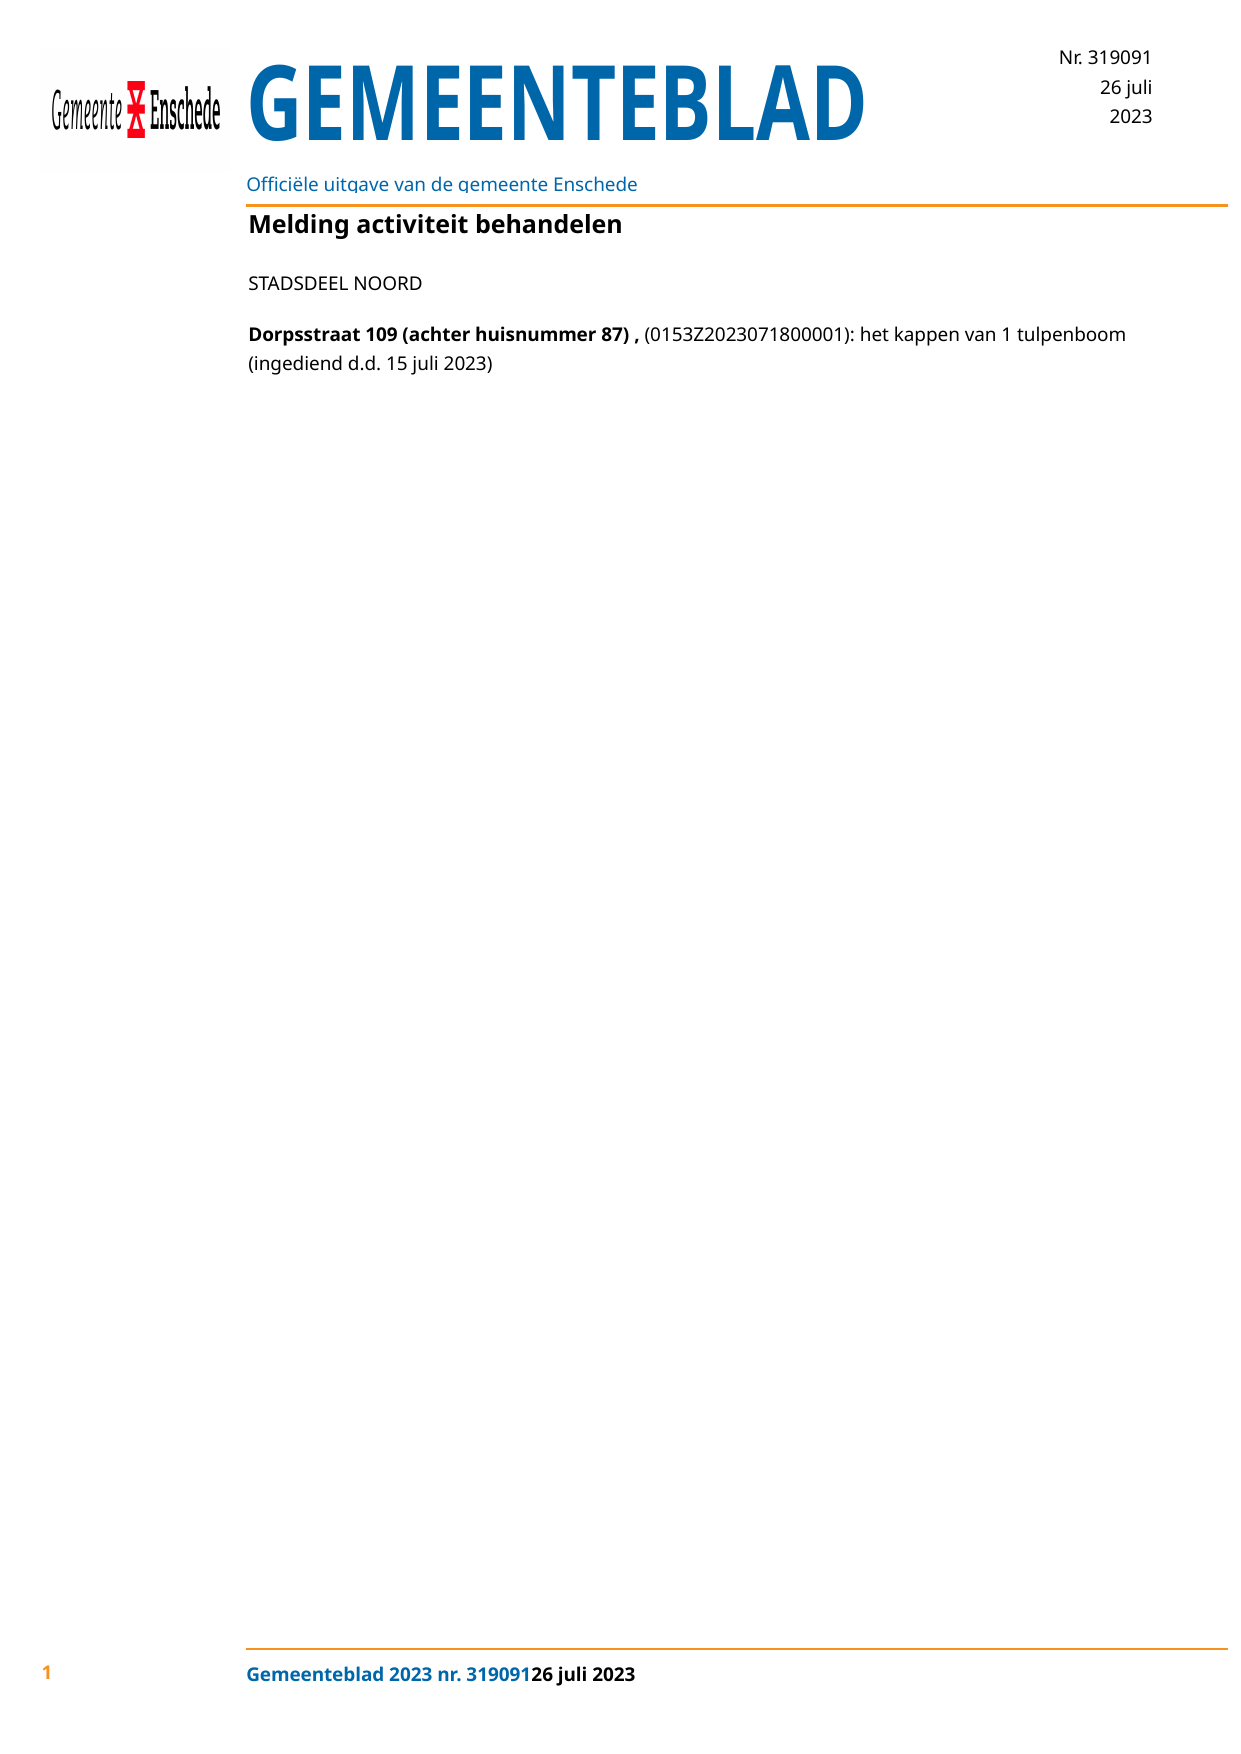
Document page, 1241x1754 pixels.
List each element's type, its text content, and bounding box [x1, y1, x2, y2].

picture [41, 47, 231, 172]
text STADSDEEL NOORD [248, 270, 1152, 296]
text Dorpsstraat 109 (achter huisnummer 87) , (0153Z2023071800001): het kappen van 1 tulpenboom (ingediend d.d. 15 juli 2023) [248, 321, 1152, 376]
text Melding activiteit behandelen [248, 207, 1152, 241]
